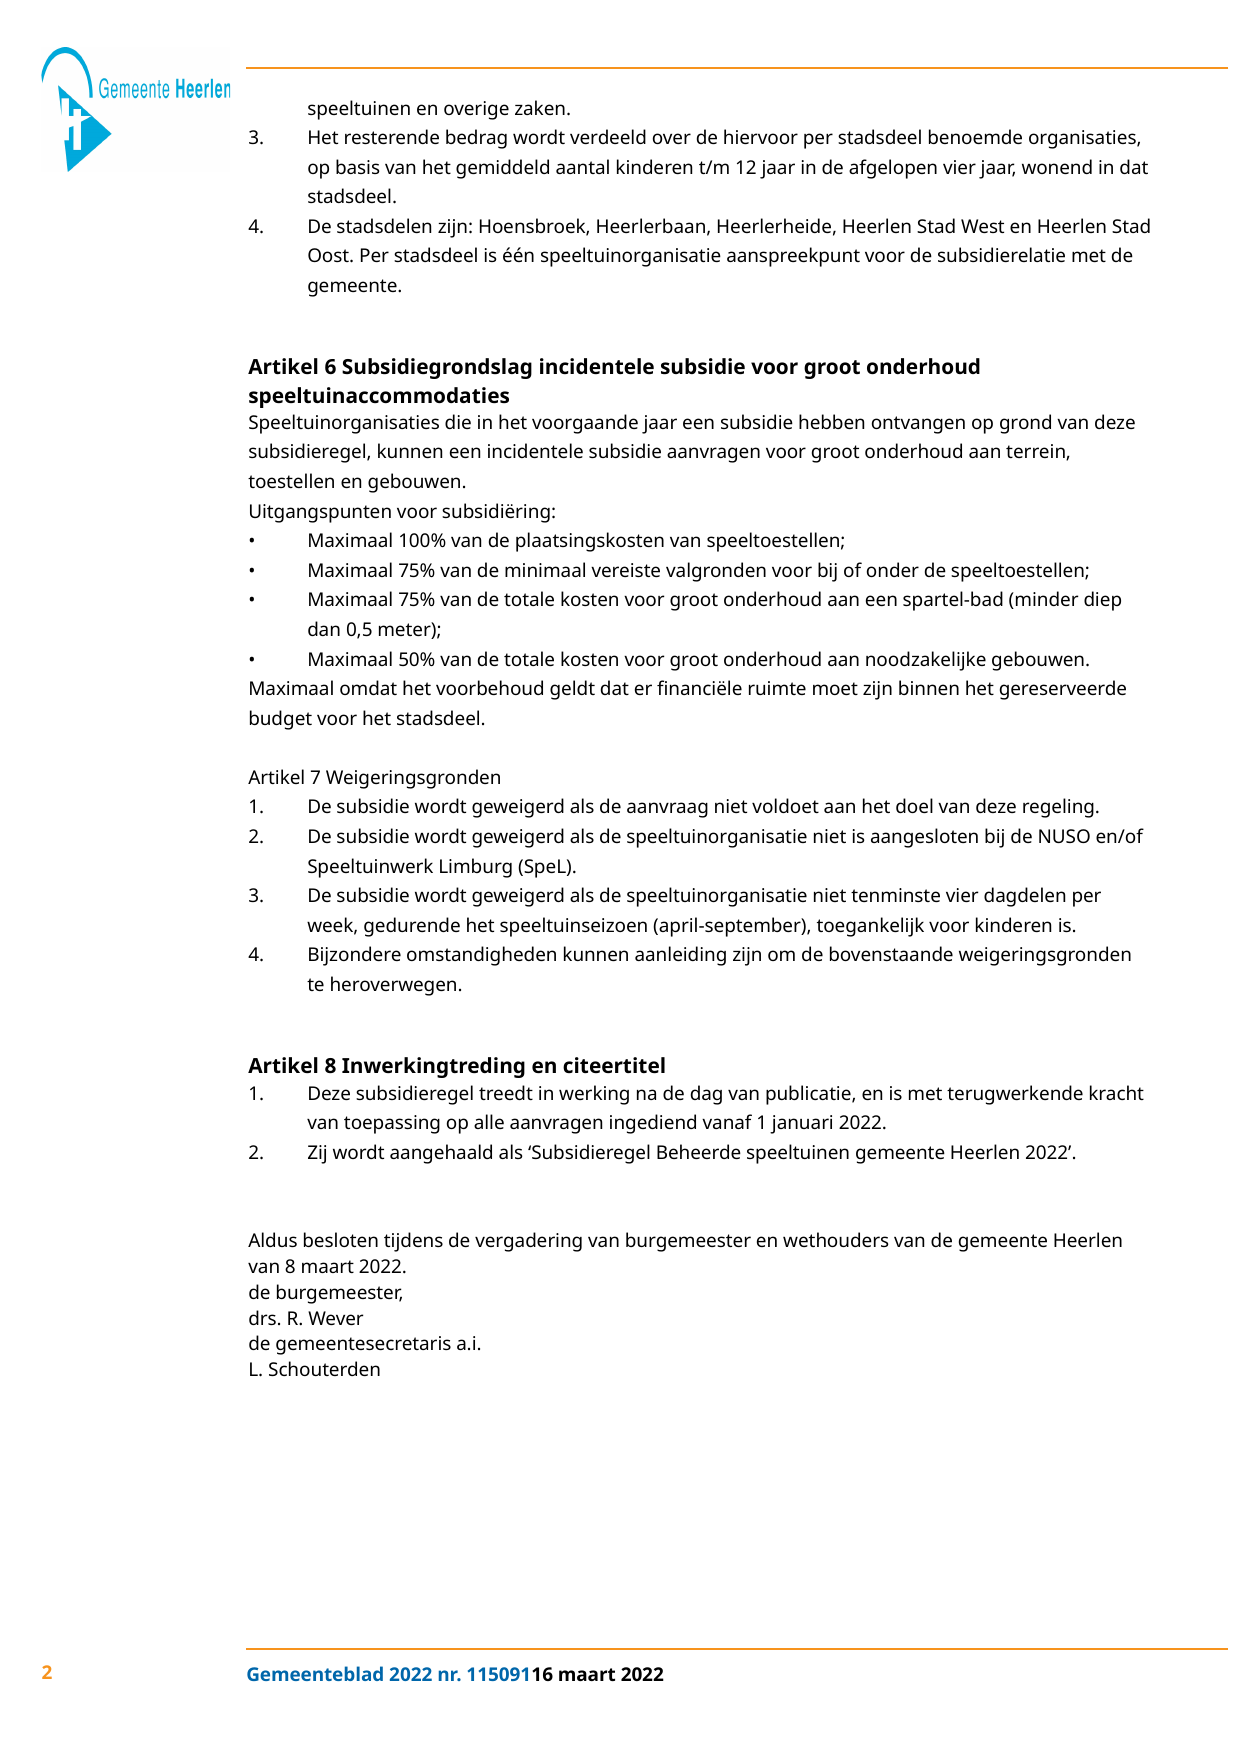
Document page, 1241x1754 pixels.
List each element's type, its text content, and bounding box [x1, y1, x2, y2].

text de gemeentesecretaris a.i. [248, 1331, 1152, 1356]
list Het resterende bedrag wordt verdeeld over de hiervoor per stadsdeel benoemde organisaties, op basis van het gemiddeld aantal kinderen t/m 12 jaar in de afgelopen vier jaar, wonend in dat stadsdeel. [248, 124, 1152, 209]
list speeltuinen en overige zaken. [248, 95, 1152, 121]
text Artikel 8 Inwerkingtreding en citeertitel [248, 1051, 1152, 1080]
list Maximaal 75% van de totale kosten voor groot onderhoud aan een spartel-bad (minder diep dan 0,5 meter); [248, 587, 1152, 642]
text de burgemeester, [248, 1279, 1152, 1305]
list De stadsdelen zijn: Hoensbroek, Heerlerbaan, Heerlerheide, Heerlen Stad West en Heerlen Stad Oost. Per stadsdeel is één speeltuinorganisatie aanspreekpunt voor de subsidierelatie met de gemeente. [248, 213, 1152, 298]
list Maximaal 100% van de plaatsingskosten van speeltoestellen; [248, 527, 1152, 553]
list Maximaal 50% van de totale kosten voor groot onderhoud aan noodzakelijke gebouwen. [248, 646, 1152, 672]
list De subsidie wordt geweigerd als de speeltuinorganisatie niet is aangesloten bij de NUSO en/of Speeltuinwerk Limburg (SpeL). [248, 823, 1152, 879]
list De subsidie wordt geweigerd als de speeltuinorganisatie niet tenminste vier dagdelen per week, gedurende het speeltuinseizoen (april-september), toegankelijk voor kinderen is. [248, 882, 1152, 938]
text Artikel 7 Weigeringsgronden [248, 764, 1152, 790]
list Maximaal 75% van de minimaal vereiste valgronden voor bij of onder de speeltoestellen; [248, 557, 1152, 583]
text L. Schouterden [248, 1356, 1152, 1382]
text Speeltuinorganisaties die in het voorgaande jaar een subsidie hebben ontvangen op grond van deze subsidieregel, kunnen een incidentele subsidie aanvragen voor groot onderhoud aan terrein, toestellen en gebouwen. [248, 409, 1152, 494]
picture [41, 47, 59, 70]
text Artikel 6 Subsidiegrondslag incidentele subsidie voor groot onderhoud speeltuinaccommodaties [248, 352, 1152, 409]
text Aldus besloten tijdens de vergadering van burgemeester en wethouders van de gemeente Heerlen van 8 maart 2022. [248, 1228, 1152, 1279]
list Bijzondere omstandigheden kunnen aanleiding zijn om de bovenstaande weigeringsgronden te heroverwegen. [248, 942, 1152, 997]
text drs. R. Wever [248, 1305, 1152, 1331]
list De subsidie wordt geweigerd als de aanvraag niet voldoet aan het doel van deze regeling. [248, 794, 1152, 819]
text Maximaal omdat het voorbehoud geldt dat er financiële ruimte moet zijn binnen het gereserveerde budget voor het stadsdeel. [248, 675, 1152, 731]
text Uitgangspunten voor subsidiëring: [248, 498, 1152, 524]
list Zij wordt aangehaald als ‘Subsidieregel Beheerde speeltuinen gemeente Heerlen 2022’. [248, 1139, 1152, 1164]
picture [41, 47, 231, 172]
list Deze subsidieregel treedt in werking na de dag van publicatie, en is met terugwerkende kracht van toepassing op alle aanvragen ingediend vanaf 1 januari 2022. [248, 1080, 1152, 1135]
